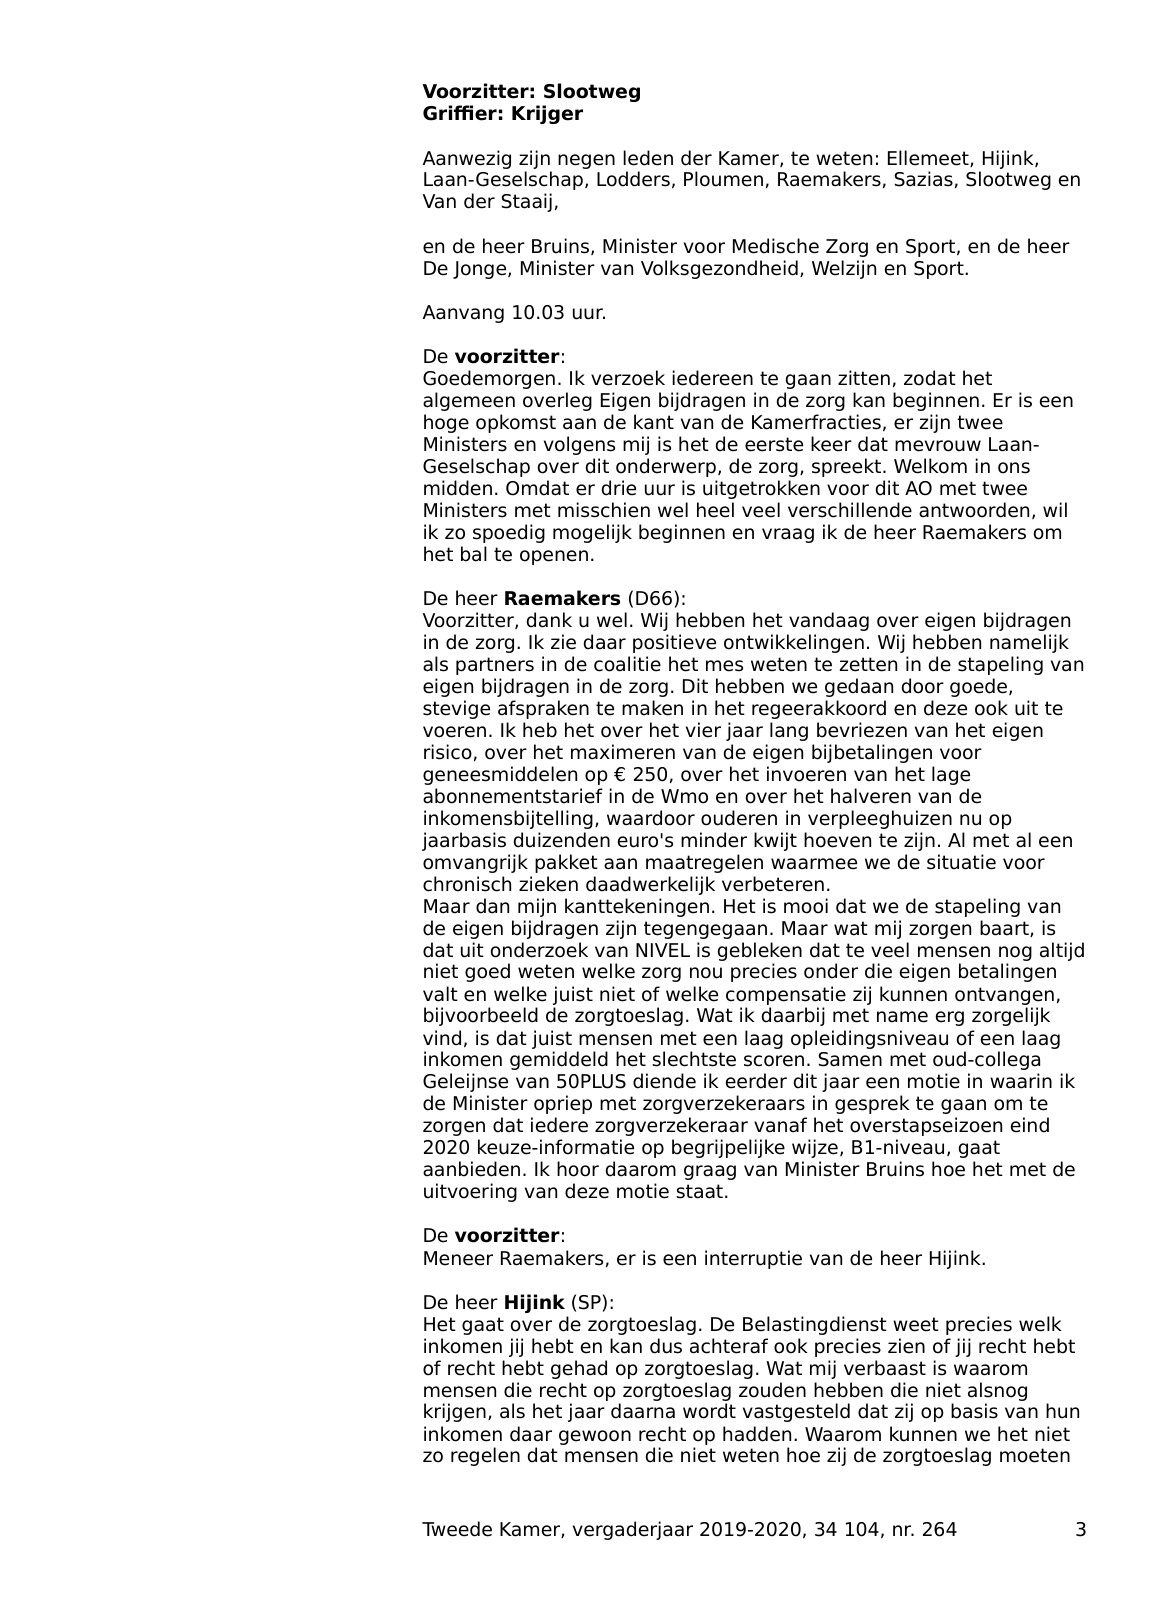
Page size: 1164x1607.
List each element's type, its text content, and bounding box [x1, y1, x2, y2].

text Aanvang 10.03 uur. [422, 302, 1087, 324]
text De heer Hijink (SP): [422, 1292, 1087, 1313]
text Voorzitter, dank u wel. Wij hebben het vandaag over eigen bijdragen in de zorg. Ik zie daar positieve ontwikkelingen. Wij hebben namelijk als partners in de coalitie het mes weten te zetten in de stapeling van eigen bijdragen in de zorg. Dit hebben we gedaan door goede, stevige afspraken te maken in het regeerakkoord en deze ook uit te voeren. Ik heb het over het vier jaar lang bevriezen van het eigen risico, over het maximeren van de eigen bijbetalingen voor geneesmiddelen op € 250, over het invoeren van het lage abonnementstarief in de Wmo en over het halveren van de inkomensbijtelling, waardoor ouderen in verpleeghuizen nu op jaarbasis duizenden euro's minder kwijt hoeven te zijn. Al met al een omvangrijk pakket aan maatregelen waarmee we de situatie voor chronisch zieken daadwerkelijk verbeteren. [422, 610, 1087, 896]
text De voorzitter: [422, 346, 1087, 368]
text Meneer Raemakers, er is een interruptie van de heer Hijink. [422, 1247, 1087, 1269]
text en de heer Bruins, Minister voor Medische Zorg en Sport, en de heer De Jonge, Minister van Volksgezondheid, Welzijn en Sport. [422, 236, 1087, 279]
text De heer Raemakers (D66): [422, 588, 1087, 610]
text Voorzitter: Slootweg [422, 81, 1087, 103]
text Maar dan mijn kanttekeningen. Het is mooi dat we de stapeling van de eigen bijdragen zijn tegengegaan. Maar wat mij zorgen baart, is dat uit onderzoek van NIVEL is gebleken dat te veel mensen nog altijd niet goed weten welke zorg nou precies onder die eigen betalingen valt en welke juist niet of welke compensatie zij kunnen ontvangen, bijvoorbeeld de zorgtoeslag. Wat ik daarbij met name erg zorgelijk vind, is dat juist mensen met een laag opleidingsniveau of een laag inkomen gemiddeld het slechtste scoren. Samen met oud-collega Geleijnse van 50PLUS diende ik eerder dit jaar een motie in waarin ik de Minister opriep met zorgverzekeraars in gesprek te gaan om te zorgen dat iedere zorgverzekeraar vanaf het overstapseizoen eind 2020 keuze-informatie op begrijpelijke wijze, B1-niveau, gaat aanbieden. Ik hoor daarom graag van Minister Bruins hoe het met de uitvoering van deze motie staat. [422, 896, 1087, 1203]
text Griffier: Krijger [422, 103, 1087, 125]
text Goedemorgen. Ik verzoek iedereen te gaan zitten, zodat het algemeen overleg Eigen bijdragen in de zorg kan beginnen. Er is een hoge opkomst aan de kant van de Kamerfracties, er zijn twee Ministers en volgens mij is het de eerste keer dat mevrouw Laan-Geselschap over dit onderwerp, de zorg, spreekt. Welkom in ons midden. Omdat er drie uur is uitgetrokken voor dit AO met twee Ministers met misschien wel heel veel verschillende antwoorden, wil ik zo spoedig mogelijk beginnen en vraag ik de heer Raemakers om het bal te openen. [422, 368, 1087, 566]
text De voorzitter: [422, 1225, 1087, 1247]
text Het gaat over de zorgtoeslag. De Belastingdienst weet precies welk inkomen jij hebt en kan dus achteraf ook precies zien of jij recht hebt of recht hebt gehad op zorgtoeslag. Wat mij verbaast is waarom mensen die recht op zorgtoeslag zouden hebben die niet alsnog krijgen, als het jaar daarna wordt vastgesteld dat zij op basis van hun inkomen daar gewoon recht op hadden. Waarom kunnen we het niet zo regelen dat mensen die niet weten hoe zij de zorgtoeslag moeten [422, 1313, 1087, 1467]
text Aanwezig zijn negen leden der Kamer, te weten: Ellemeet, Hijink, Laan-Geselschap, Lodders, Ploumen, Raemakers, Sazias, Slootweg en Van der Staaij, [422, 147, 1087, 213]
